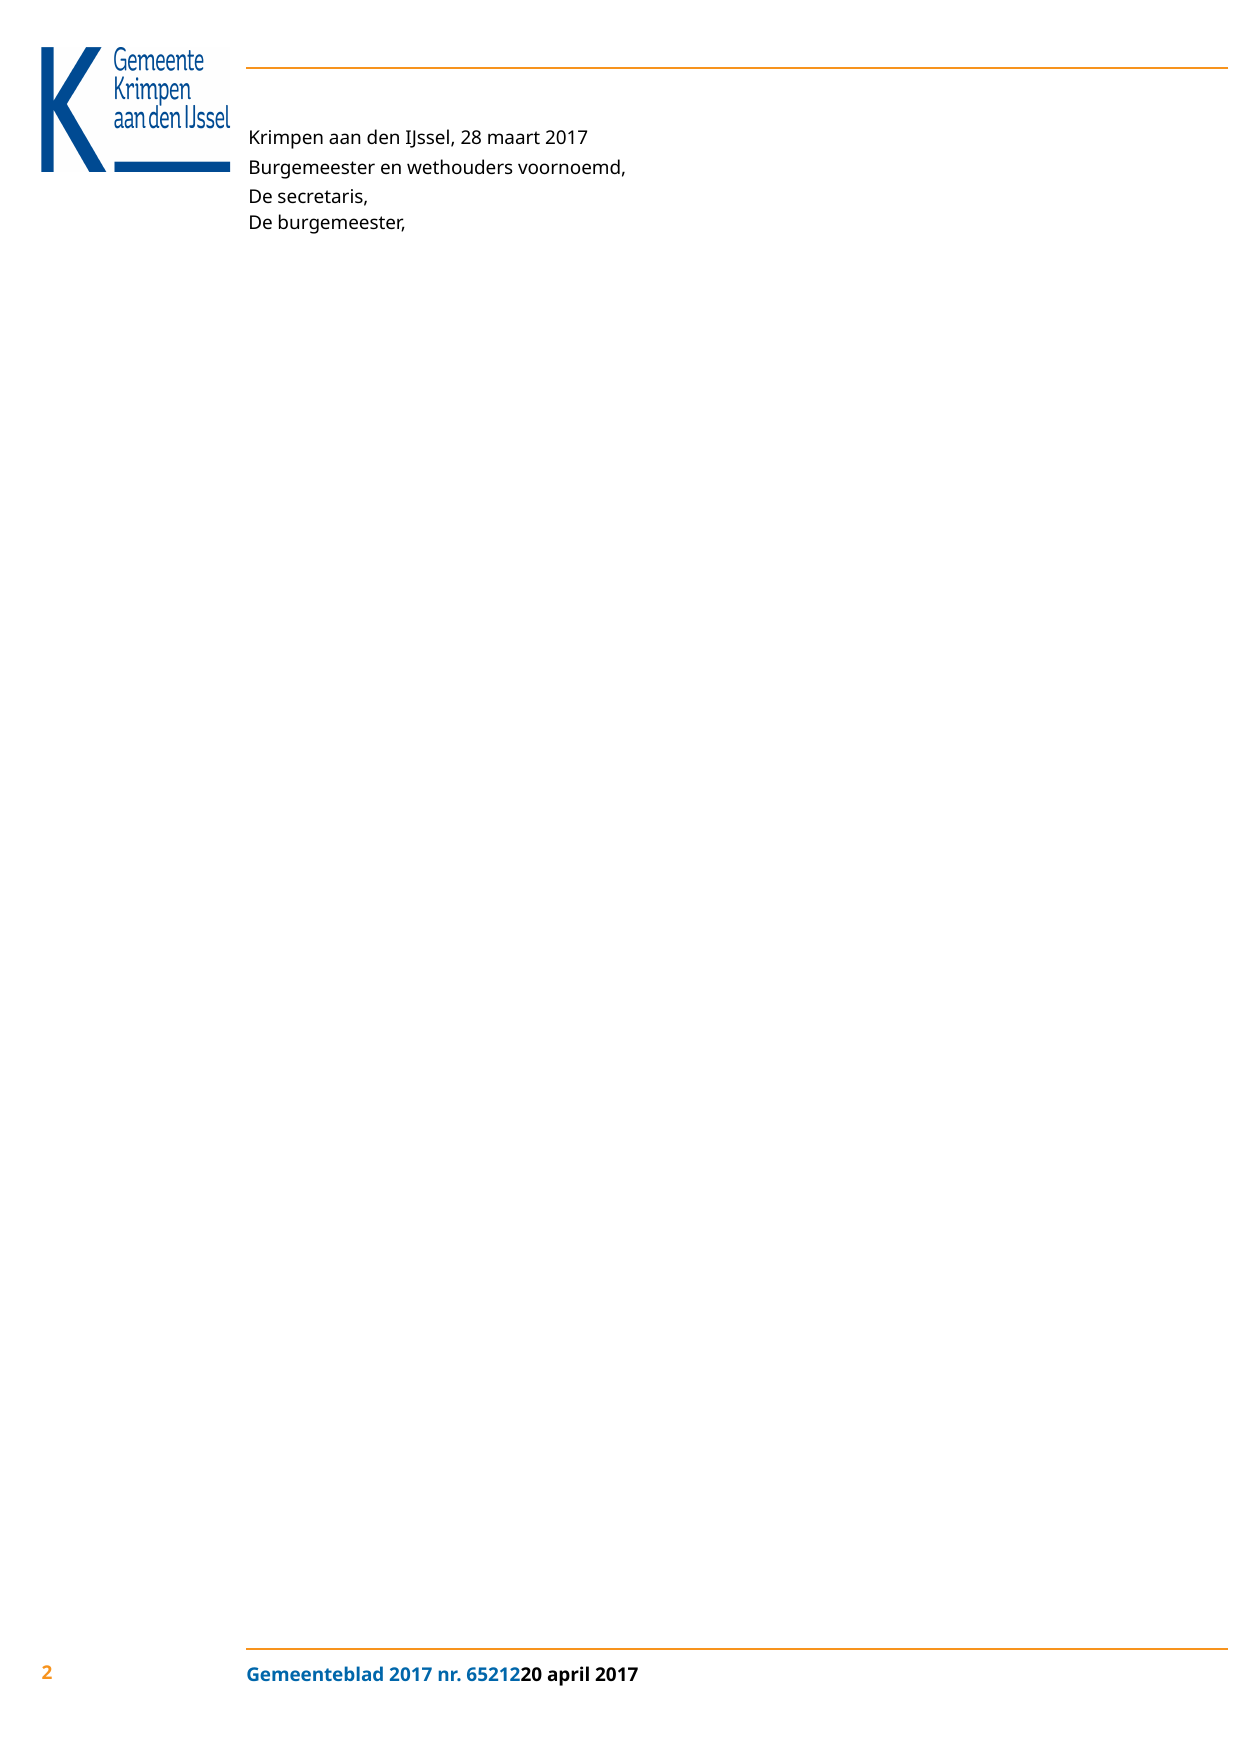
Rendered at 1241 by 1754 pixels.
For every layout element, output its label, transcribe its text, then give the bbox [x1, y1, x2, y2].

text De burgemeester, [248, 209, 1152, 235]
text De secretaris, [248, 183, 1152, 209]
picture [41, 47, 231, 172]
text Burgemeester en wethouders voornoemd, [248, 154, 1152, 180]
text Krimpen aan den IJssel, 28 maart 2017 [248, 124, 1152, 150]
